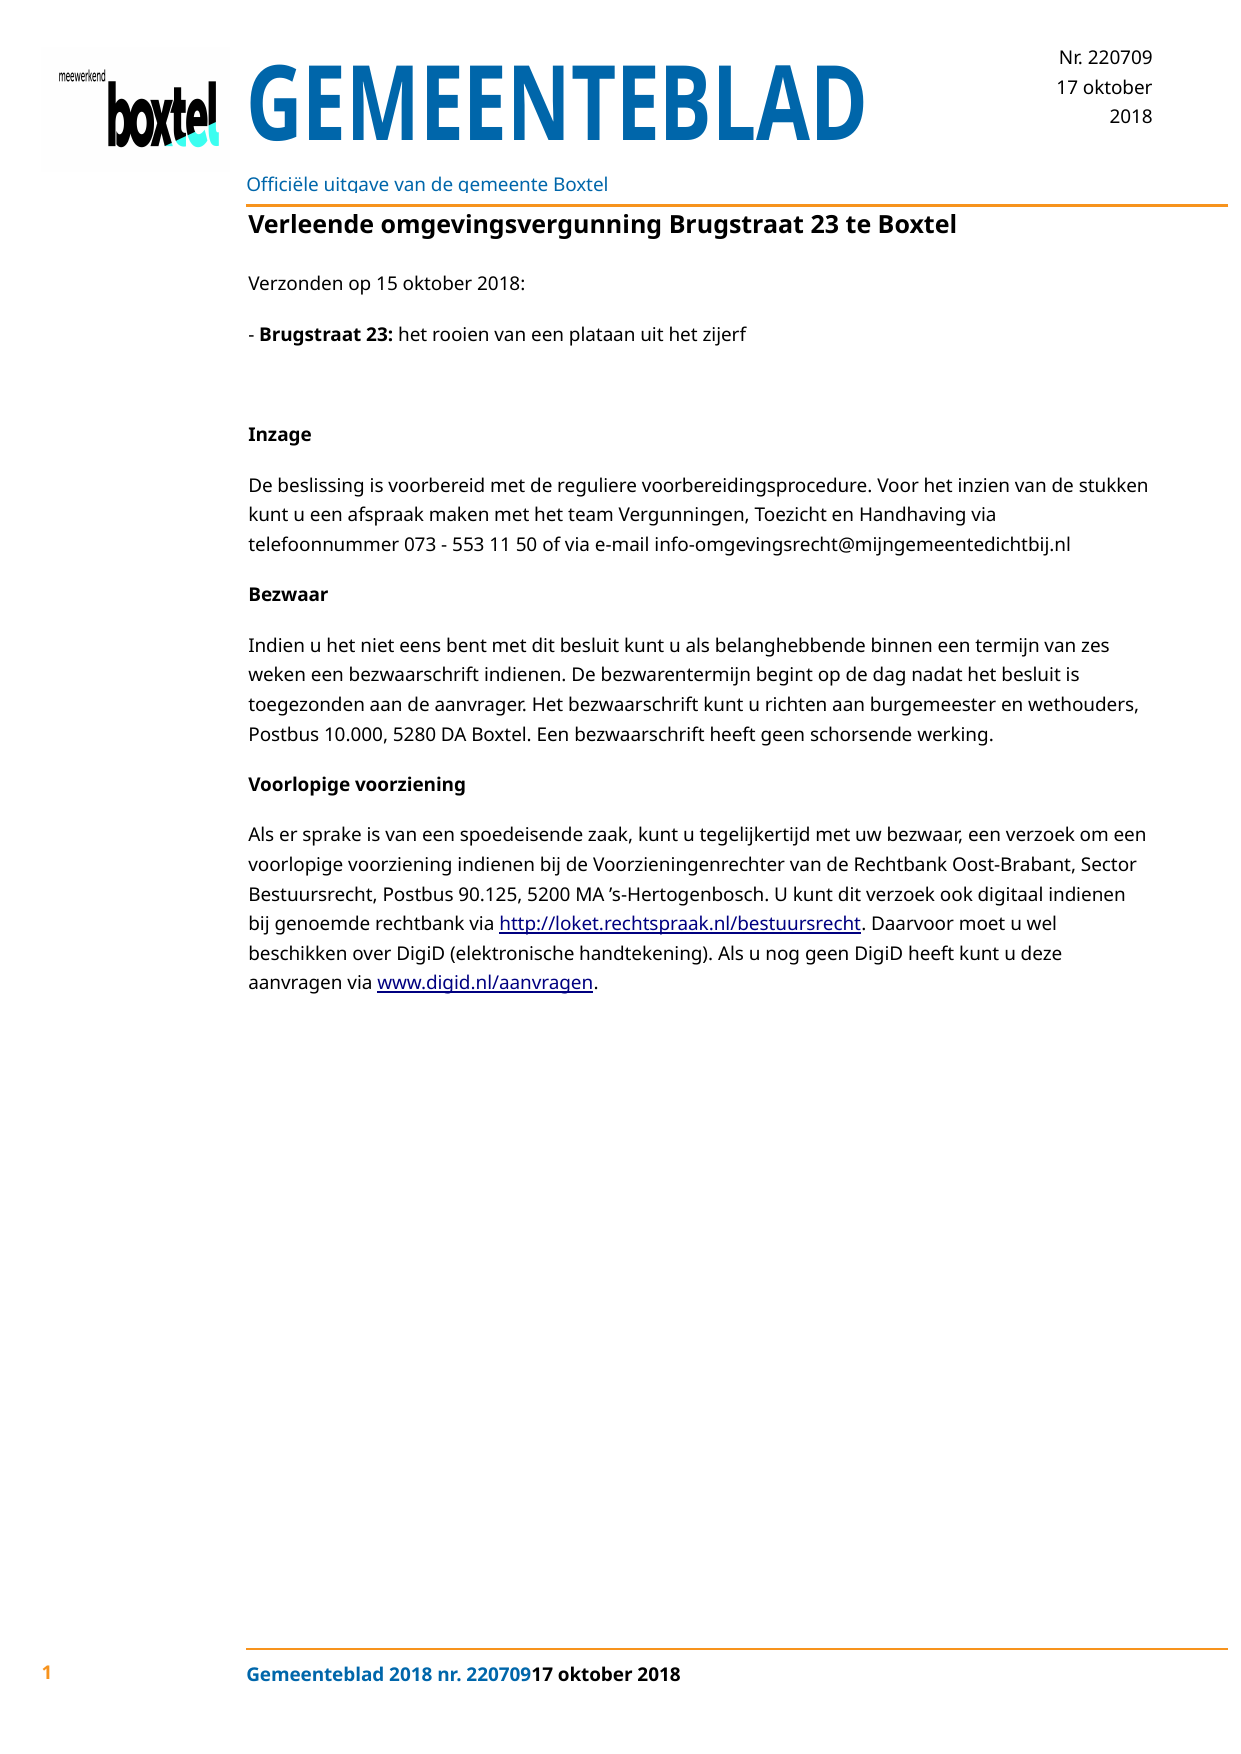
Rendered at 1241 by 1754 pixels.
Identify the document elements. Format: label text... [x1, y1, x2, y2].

text - Brugstraat 23: het rooien van een plataan uit het zijerf [248, 321, 1152, 346]
text Indien u het niet eens bent met dit besluit kunt u als belanghebbende binnen een termijn van zes weken een bezwaarschrift indienen. De bezwarentermijn begint op de dag nadat het besluit is toegezonden aan de aanvrager. Het bezwaarschrift kunt u richten aan burgemeester en wethouders, Postbus 10.000, 5280 DA Boxtel. Een bezwaarschrift heeft geen schorsende werking. [248, 632, 1152, 746]
picture [41, 47, 231, 172]
text Inzage [248, 422, 1152, 447]
text Verzonden op 15 oktober 2018: [248, 270, 1152, 296]
text Bezwaar [248, 582, 1152, 607]
text Voorlopige voorziening [248, 771, 1152, 797]
text Verleende omgevingsvergunning Brugstraat 23 te Boxtel [248, 207, 1152, 241]
text De beslissing is voorbereid met de reguliere voorbereidingsprocedure. Voor het inzien van de stukken kunt u een afspraak maken met het team Vergunningen, Toezicht en Handhaving via telefoonnummer 073 - 553 11 50 of via e-mail info-omgevingsrecht@mijngemeentedichtbij.nl [248, 472, 1152, 557]
text Als er sprake is van een spoedeisende zaak, kunt u tegelijkertijd met uw bezwaar, een verzoek om een voorlopige voorziening indienen bij de Voorzieningenrechter van de Rechtbank Oost-Brabant, Sector Bestuursrecht, Postbus 90.125, 5200 MA ’s-Hertogenbosch. U kunt dit verzoek ook digitaal indienen bij genoemde rechtbank via http://loket.rechtspraak.nl/bestuursrecht. Daarvoor moet u wel beschikken over DigiD (elektronische handtekening). Als u nog geen DigiD heeft kunt u deze aanvragen via www.digid.nl/aanvragen. [248, 822, 1152, 995]
